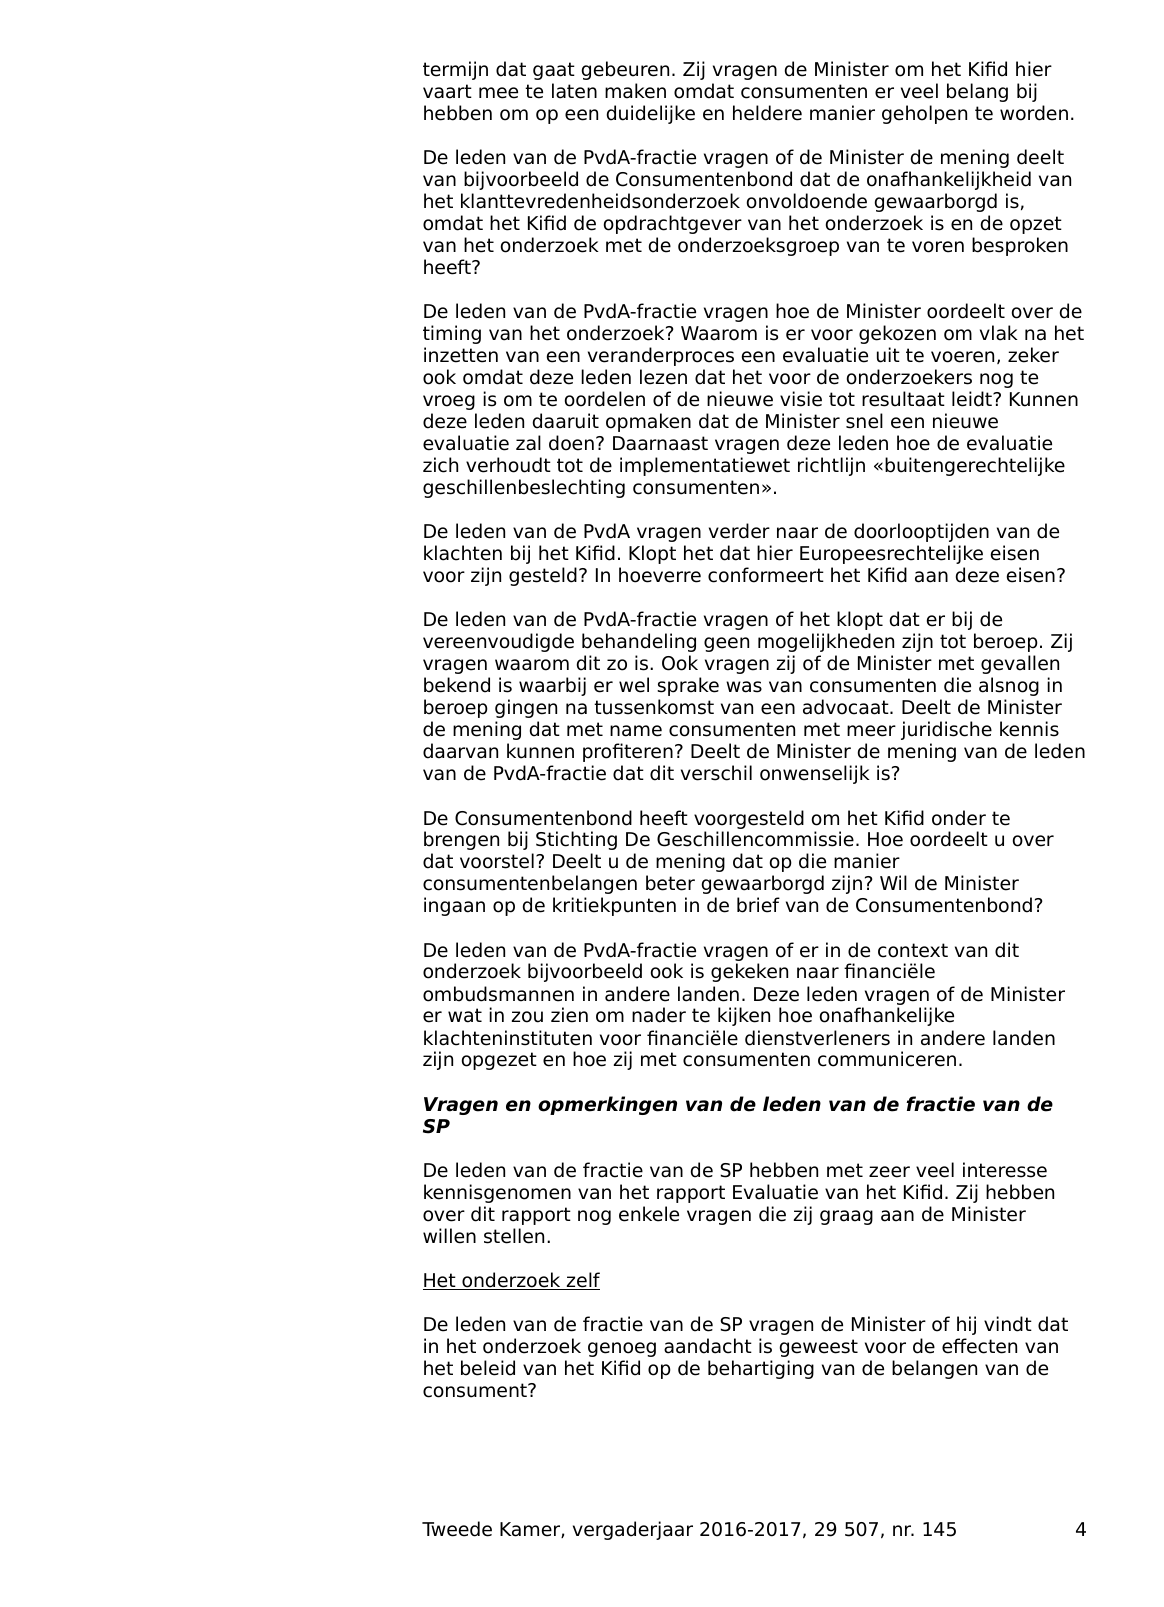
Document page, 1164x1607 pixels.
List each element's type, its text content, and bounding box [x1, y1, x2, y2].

subtitle Vragen en opmerkingen van de leden van de fractie van de SP [422, 1093, 1087, 1137]
text De leden van de fractie van de SP vragen de Minister of hij vindt dat in het onderzoek genoeg aandacht is geweest voor de effecten van het beleid van het Kifid op de behartiging van de belangen van de consument? [422, 1314, 1087, 1402]
text De leden van de PvdA-fractie vragen of er in de context van dit onderzoek bijvoorbeeld ook is gekeken naar financiële ombudsmannen in andere landen. Deze leden vragen of de Minister er wat in zou zien om nader te kijken hoe onafhankelijke klachteninstituten voor financiële dienstverleners in andere landen zijn opgezet en hoe zij met consumenten communiceren. [422, 939, 1087, 1071]
text De leden van de PvdA-fractie vragen hoe de Minister oordeelt over de timing van het onderzoek? Waarom is er voor gekozen om vlak na het inzetten van een veranderproces een evaluatie uit te voeren, zeker ook omdat deze leden lezen dat het voor de onderzoekers nog te vroeg is om te oordelen of de nieuwe visie tot resultaat leidt? Kunnen deze leden daaruit opmaken dat de Minister snel een nieuwe evaluatie zal doen? Daarnaast vragen deze leden hoe de evaluatie zich verhoudt tot de implementatiewet richtlijn «buitengerechtelijke geschillenbeslechting consumenten». [422, 301, 1087, 499]
text termijn dat gaat gebeuren. Zij vragen de Minister om het Kifid hier vaart mee te laten maken omdat consumenten er veel belang bij hebben om op een duidelijke en heldere manier geholpen te worden. [422, 59, 1087, 125]
text De leden van de fractie van de SP hebben met zeer veel interesse kennisgenomen van het rapport Evaluatie van het Kifid. Zij hebben over dit rapport nog enkele vragen die zij graag aan de Minister willen stellen. [422, 1160, 1087, 1248]
text De leden van de PvdA-fractie vragen of het klopt dat er bij de vereenvoudigde behandeling geen mogelijkheden zijn tot beroep. Zij vragen waarom dit zo is. Ook vragen zij of de Minister met gevallen bekend is waarbij er wel sprake was van consumenten die alsnog in beroep gingen na tussenkomst van een advocaat. Deelt de Minister de mening dat met name consumenten met meer juridische kennis daarvan kunnen profiteren? Deelt de Minister de mening van de leden van de PvdA-fractie dat dit verschil onwenselijk is? [422, 609, 1087, 785]
text De leden van de PvdA-fractie vragen of de Minister de mening deelt van bijvoorbeeld de Consumentenbond dat de onafhankelijkheid van het klanttevredenheidsonderzoek onvoldoende gewaarborgd is, omdat het Kifid de opdrachtgever van het onderzoek is en de opzet van het onderzoek met de onderzoeksgroep van te voren besproken heeft? [422, 147, 1087, 279]
text De leden van de PvdA vragen verder naar de doorlooptijden van de klachten bij het Kifid. Klopt het dat hier Europeesrechtelijke eisen voor zijn gesteld? In hoeverre conformeert het Kifid aan deze eisen? [422, 521, 1087, 587]
subtitle Het onderzoek zelf [422, 1270, 1087, 1292]
text De Consumentenbond heeft voorgesteld om het Kifid onder te brengen bij Stichting De Geschillencommissie. Hoe oordeelt u over dat voorstel? Deelt u de mening dat op die manier consumentenbelangen beter gewaarborgd zijn? Wil de Minister ingaan op de kritiekpunten in de brief van de Consumentenbond? [422, 807, 1087, 917]
